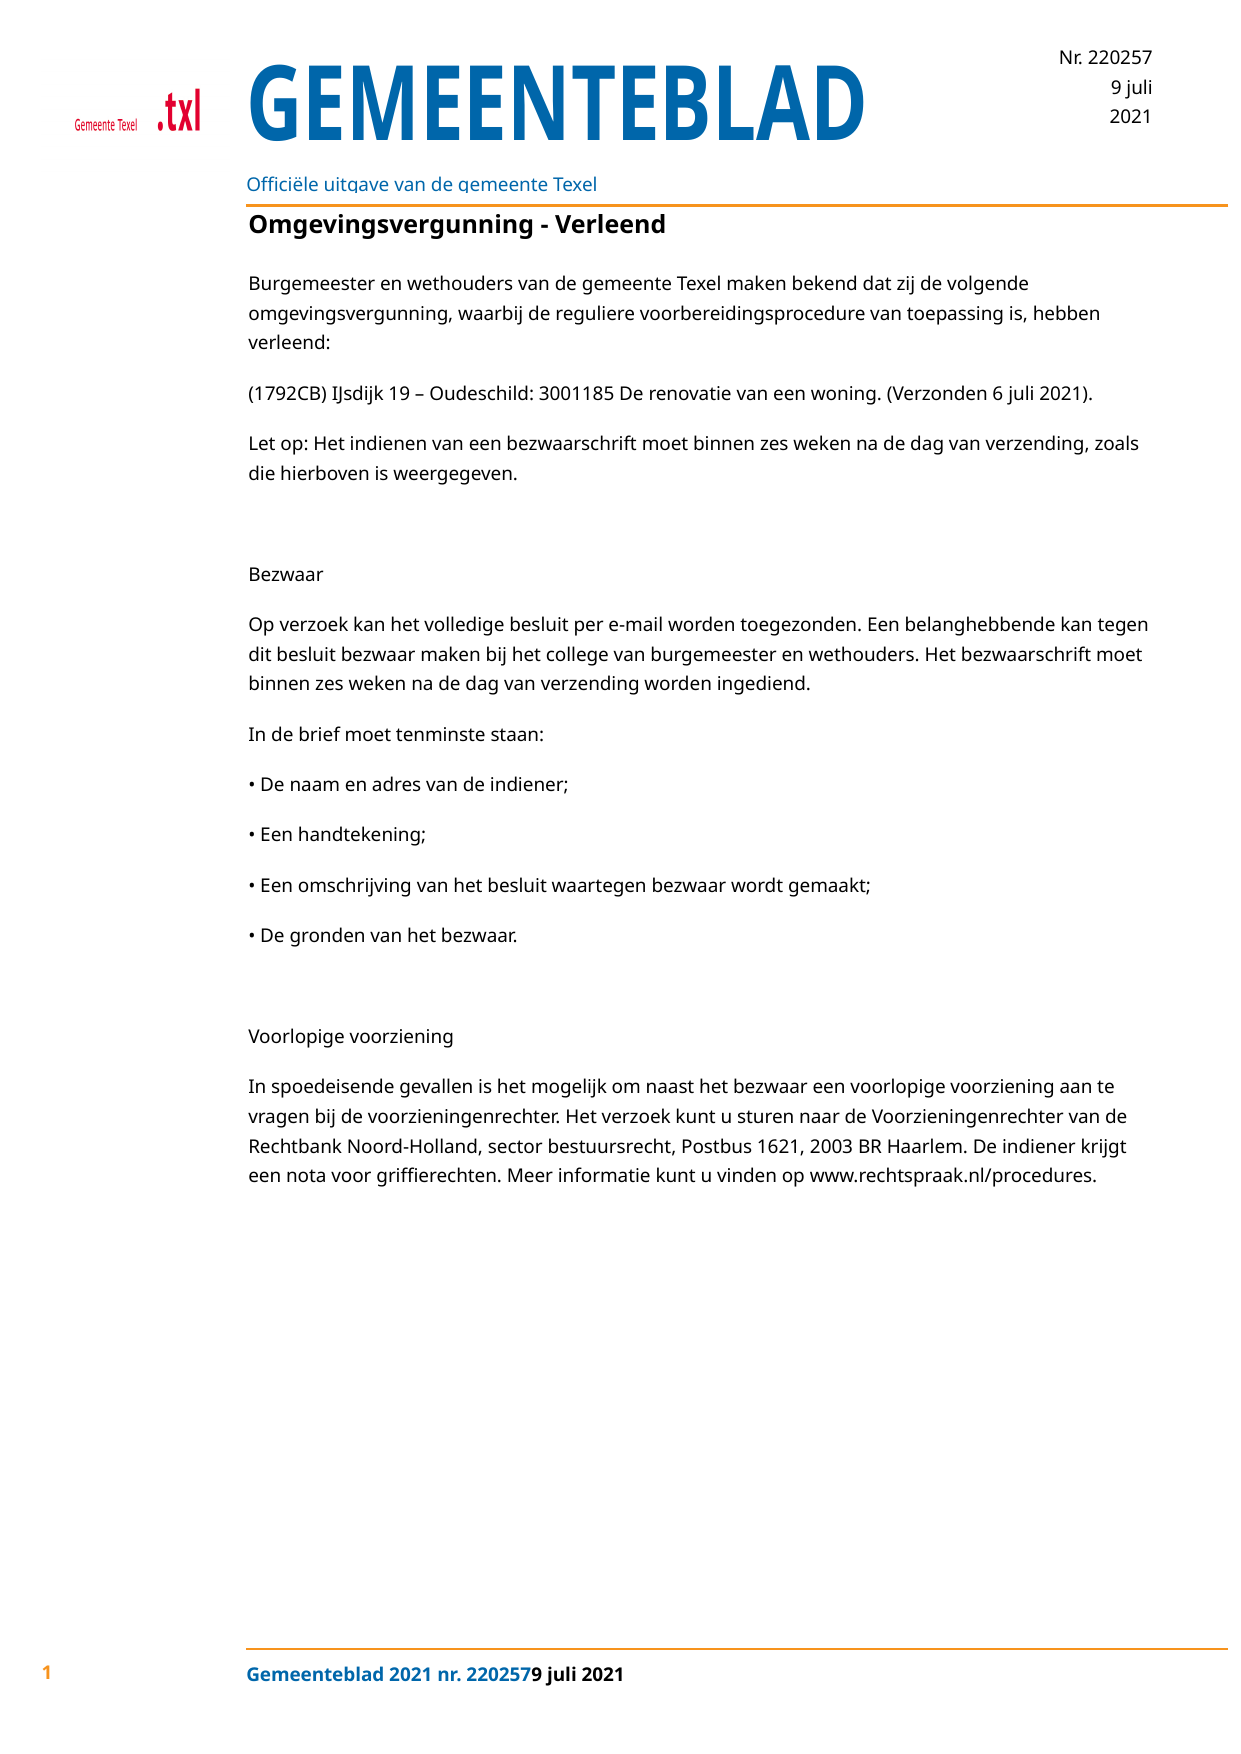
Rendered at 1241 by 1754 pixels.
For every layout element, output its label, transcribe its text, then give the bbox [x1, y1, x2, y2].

text (1792CB) IJsdijk 19 – Oudeschild: 3001185 De renovatie van een woning. (Verzonden 6 juli 2021). [248, 380, 1152, 406]
text Let op: Het indienen van een bezwaarschrift moet binnen zes weken na de dag van verzending, zoals die hierboven is weergegeven. [248, 430, 1152, 486]
text • Een omschrijving van het besluit waartegen bezwaar wordt gemaakt; [248, 872, 1152, 898]
text • De gronden van het bezwaar. [248, 922, 1152, 948]
text • De naam en adres van de indiener; [248, 771, 1152, 797]
text Op verzoek kan het volledige besluit per e-mail worden toegezonden. Een belanghebbende kan tegen dit besluit bezwaar maken bij het college van burgemeester en wethouders. Het bezwaarschrift moet binnen zes weken na de dag van verzending worden ingediend. [248, 611, 1152, 696]
text Omgevingsvergunning - Verleend [248, 207, 1152, 241]
text Voorlopige voorziening [248, 1023, 1152, 1049]
text Bezwaar [248, 561, 1152, 586]
text • Een handtekening; [248, 822, 1152, 847]
text Burgemeester en wethouders van de gemeente Texel maken bekend dat zij de volgende omgevingsvergunning, waarbij de reguliere voorbereidingsprocedure van toepassing is, hebben verleend: [248, 270, 1152, 355]
text In de brief moet tenminste staan: [248, 721, 1152, 746]
text In spoedeisende gevallen is het mogelijk om naast het bezwaar een voorlopige voorziening aan te vragen bij de voorzieningenrechter. Het verzoek kunt u sturen naar de Voorzieningenrechter van de Rechtbank Noord-Holland, sector bestuursrecht, Postbus 1621, 2003 BR Haarlem. De indiener krijgt een nota voor griffierechten. Meer informatie kunt u vinden op www.rechtspraak.nl/procedures. [248, 1074, 1152, 1188]
picture [41, 47, 231, 172]
